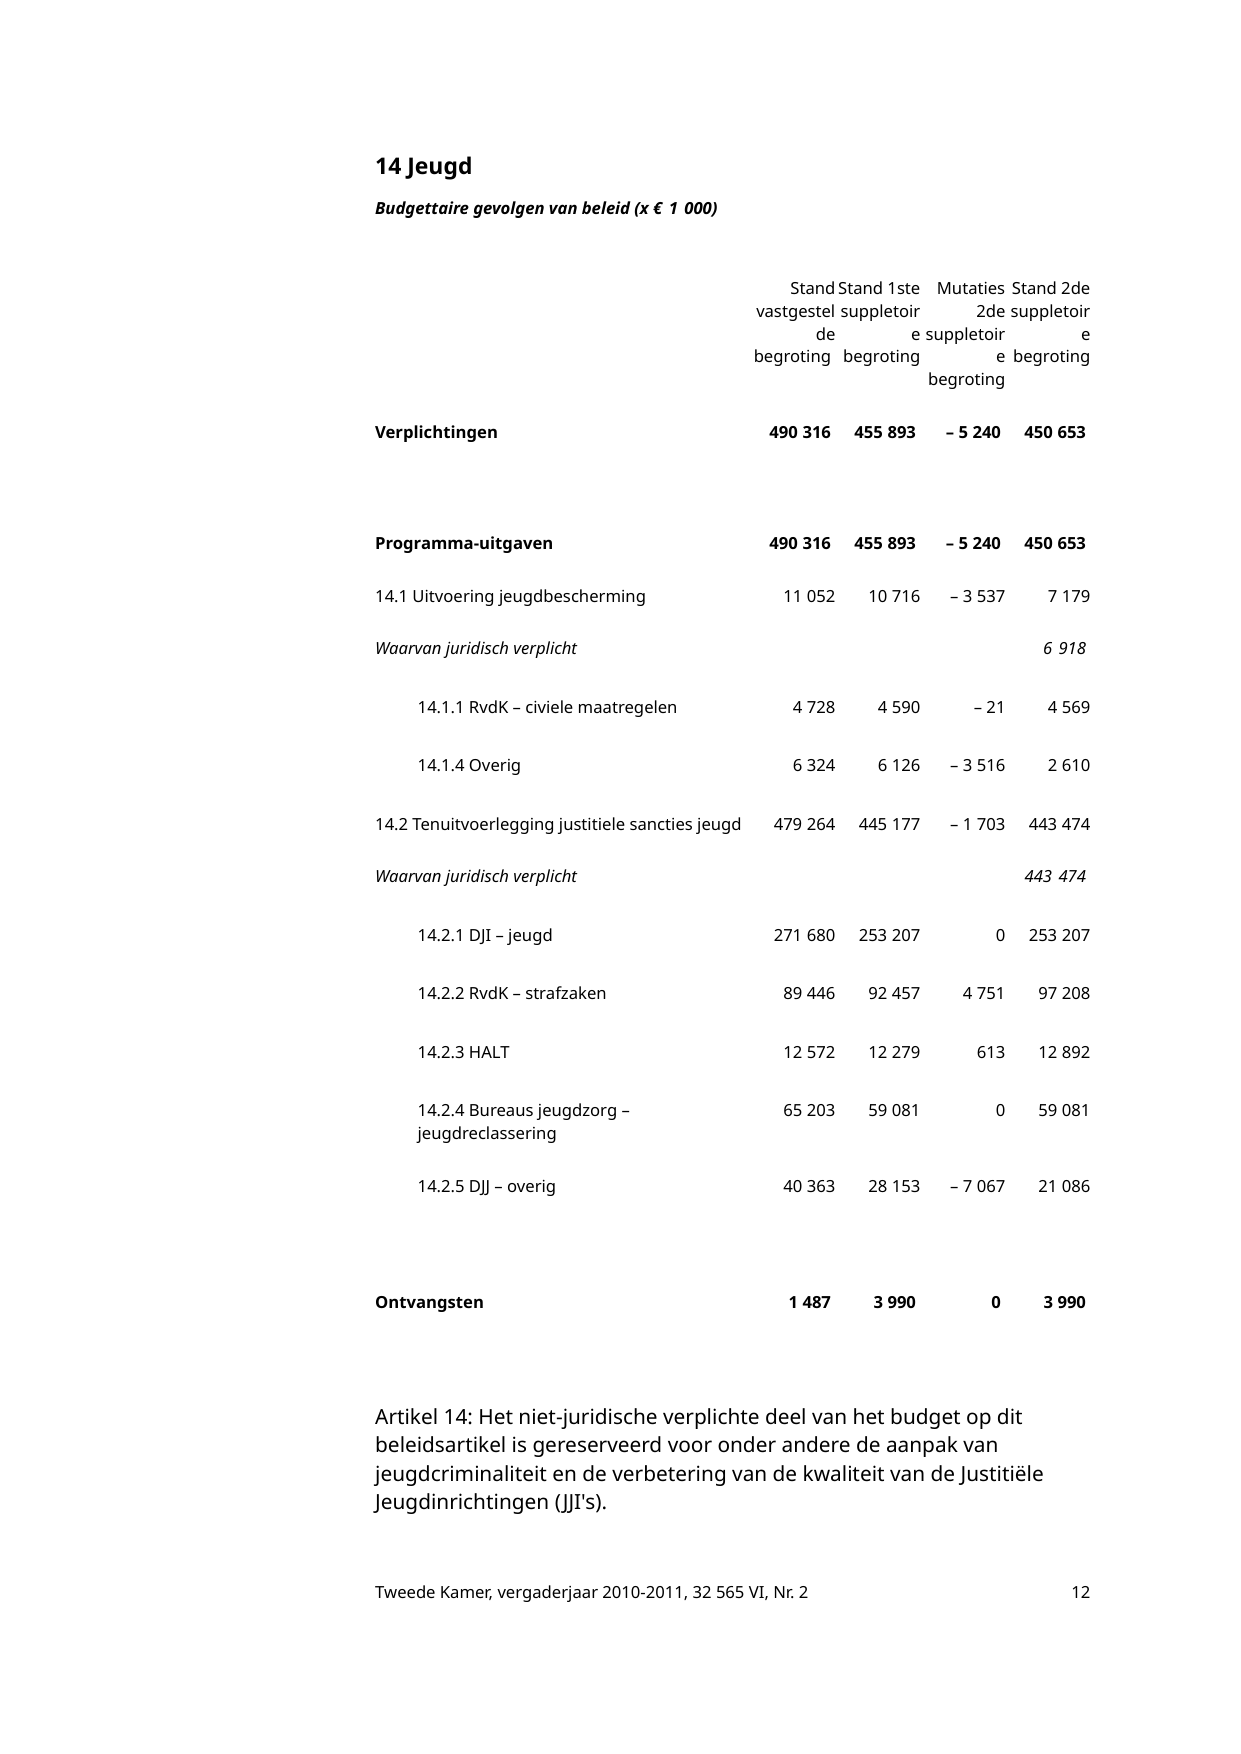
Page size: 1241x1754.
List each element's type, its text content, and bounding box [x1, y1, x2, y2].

table_cell [835, 473, 920, 532]
table_header [375, 277, 417, 420]
table_cell – 3 537 [920, 584, 1005, 637]
table_cell Programma-uitgaven [375, 532, 750, 584]
table_cell 89 446 [750, 982, 835, 1040]
table_cell 253 207 [835, 924, 920, 982]
table_cell 490 316 [750, 532, 835, 584]
table_header Mutaties 2de suppletoire begroting [920, 277, 1005, 420]
table_cell 2 610 [1005, 754, 1090, 812]
table_cell 479 264 [750, 812, 835, 865]
table_cell [835, 1233, 920, 1291]
table_header Stand vastgestelde begroting [750, 277, 835, 420]
table_cell 445 177 [835, 812, 920, 865]
table_cell [375, 695, 417, 754]
table_cell 14.2.4 Bureaus jeugdzorg – jeugdreclassering [418, 1099, 750, 1174]
table_cell 12 572 [750, 1040, 835, 1099]
table_cell 450 653 [1005, 532, 1090, 584]
table_cell Waarvan juridisch verplicht [375, 637, 750, 695]
table_cell Waarvan juridisch verplicht [375, 865, 750, 923]
table_cell 12 892 [1005, 1040, 1090, 1099]
table_cell [835, 865, 920, 923]
table_header Stand 2de suppletoire begroting [1005, 277, 1090, 420]
table_cell 6 918 [1005, 637, 1090, 695]
table_cell 455 893 [835, 532, 920, 584]
table_cell 4 569 [1005, 695, 1090, 754]
table_cell 7 179 [1005, 584, 1090, 637]
table_cell [375, 1174, 417, 1233]
table_cell 12 279 [835, 1040, 920, 1099]
table_cell [750, 1233, 835, 1291]
table_cell 11 052 [750, 584, 835, 637]
table_cell [920, 637, 1005, 695]
table_cell 59 081 [835, 1099, 920, 1174]
table_cell 4 751 [920, 982, 1005, 1040]
table_cell 92 457 [835, 982, 920, 1040]
table_cell 0 [920, 1099, 1005, 1174]
table_cell 613 [920, 1040, 1005, 1099]
table_cell 97 208 [1005, 982, 1090, 1040]
table_cell 443 474 [1005, 865, 1090, 923]
table_cell 10 716 [835, 584, 920, 637]
table_cell [375, 473, 417, 532]
table_cell 1 487 [750, 1291, 835, 1344]
table_header Stand 1ste suppletoire begroting [835, 277, 920, 420]
table_cell 14.1 Uitvoering jeugdbescherming [375, 584, 750, 637]
table_cell 14.2.2 RvdK – strafzaken [418, 982, 750, 1040]
table_cell [920, 1233, 1005, 1291]
table_cell Ontvangsten [375, 1291, 750, 1344]
table_cell 0 [920, 924, 1005, 982]
table_cell 59 081 [1005, 1099, 1090, 1174]
table_cell Verplichtingen [375, 420, 750, 473]
table_cell 253 207 [1005, 924, 1090, 982]
table_cell [375, 982, 417, 1040]
table_cell 0 [920, 1291, 1005, 1344]
table_cell 6 324 [750, 754, 835, 812]
table_cell 28 153 [835, 1174, 920, 1233]
table_cell 14.1.4 Overig [418, 754, 750, 812]
table_cell – 3 516 [920, 754, 1005, 812]
table_cell [375, 1233, 417, 1291]
table_cell 3 990 [835, 1291, 920, 1344]
table_cell 490 316 [750, 420, 835, 473]
table_cell 455 893 [835, 420, 920, 473]
table_cell 65 203 [750, 1099, 835, 1174]
table_cell [1005, 473, 1090, 532]
table_cell 4 728 [750, 695, 835, 754]
table_cell [418, 473, 750, 532]
table_cell – 1 703 [920, 812, 1005, 865]
table_header [418, 277, 750, 420]
text Budgettaire gevolgen van beleid (x € 1 000) [375, 196, 1090, 219]
subtitle 14 Jeugd [375, 150, 1090, 181]
table_cell – 5 240 [920, 532, 1005, 584]
table_cell 14.2.3 HALT [418, 1040, 750, 1099]
table_cell – 7 067 [920, 1174, 1005, 1233]
table_cell 14.2 Tenuitvoerlegging justitiele sancties jeugd [375, 812, 750, 865]
table_cell – 21 [920, 695, 1005, 754]
table_cell – 5 240 [920, 420, 1005, 473]
table_cell [1005, 1233, 1090, 1291]
table_cell 40 363 [750, 1174, 835, 1233]
table_cell [418, 1233, 750, 1291]
table_cell 450 653 [1005, 420, 1090, 473]
table_cell [920, 473, 1005, 532]
table_cell [835, 637, 920, 695]
table_cell 4 590 [835, 695, 920, 754]
table_cell [375, 754, 417, 812]
table_cell 21 086 [1005, 1174, 1090, 1233]
table_cell [375, 1099, 417, 1174]
table_cell 14.1.1 RvdK – civiele maatregelen [418, 695, 750, 754]
table_cell 6 126 [835, 754, 920, 812]
table_cell 14.2.5 DJJ – overig [418, 1174, 750, 1233]
table_cell 14.2.1 DJI – jeugd [418, 924, 750, 982]
table_cell [750, 865, 835, 923]
table_cell 3 990 [1005, 1291, 1090, 1344]
table_cell [920, 865, 1005, 923]
table_cell [750, 637, 835, 695]
table_cell 271 680 [750, 924, 835, 982]
table_cell [375, 1040, 417, 1099]
table_cell [750, 473, 835, 532]
table_cell 443 474 [1005, 812, 1090, 865]
table_cell [375, 924, 417, 982]
text Artikel 14: Het niet-juridische verplichte deel van het budget op dit beleidsartikel is gereserveerd voor onder andere de aanpak van jeugdcriminaliteit en de verbetering van de kwaliteit van de Justitiële Jeugdinrichtingen (JJI's). [375, 1402, 1090, 1516]
